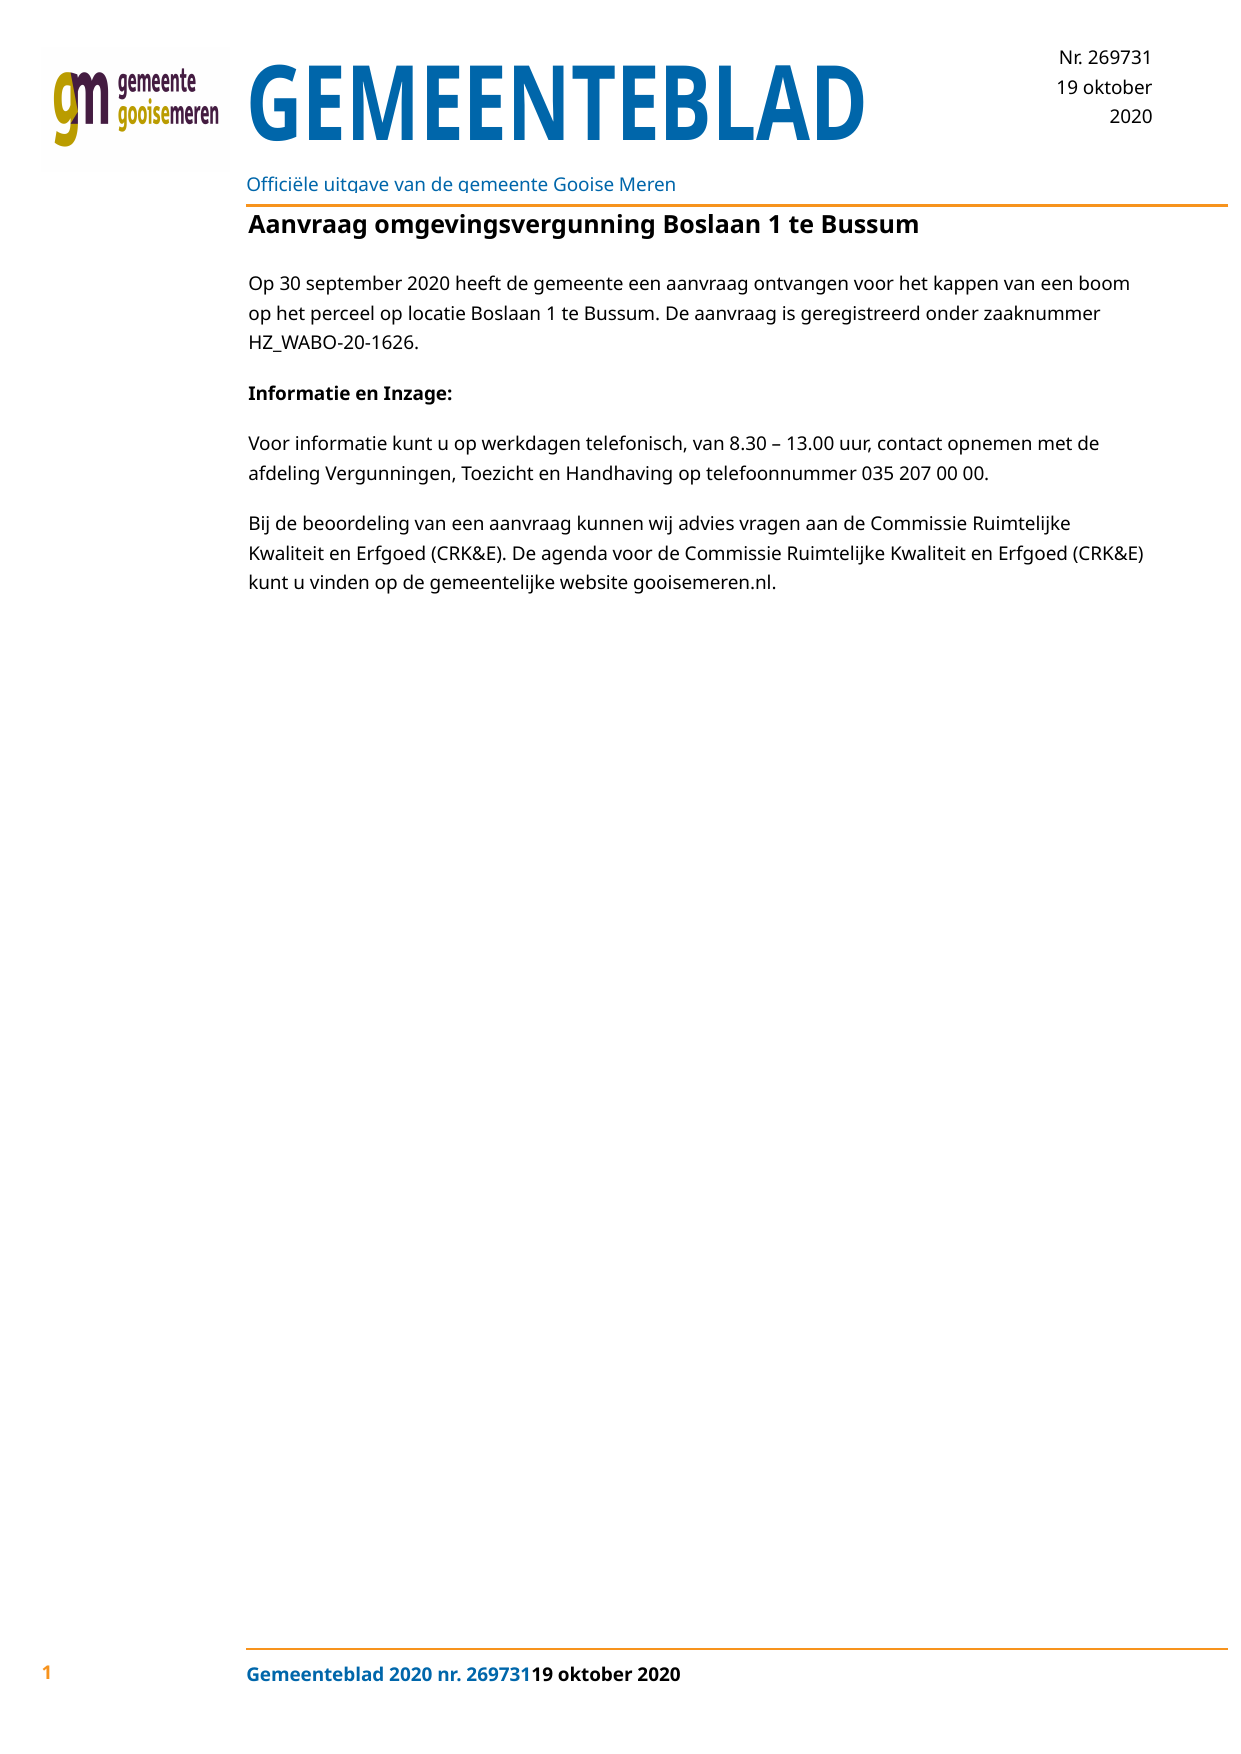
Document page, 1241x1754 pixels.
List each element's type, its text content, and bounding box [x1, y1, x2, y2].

text Voor informatie kunt u op werkdagen telefonisch, van 8.30 – 13.00 uur, contact opnemen met de afdeling Vergunningen, Toezicht en Handhaving op telefoonnummer 035 207 00 00. [248, 430, 1152, 486]
text Aanvraag omgevingsvergunning Boslaan 1 te Bussum [248, 207, 1152, 241]
text Op 30 september 2020 heeft de gemeente een aanvraag ontvangen voor het kappen van een boom op het perceel op locatie Boslaan 1 te Bussum. De aanvraag is geregistreerd onder zaaknummer HZ_WABO-20-1626. [248, 270, 1152, 355]
picture [41, 47, 231, 172]
text Informatie en Inzage: [248, 380, 1152, 406]
text Bij de beoordeling van een aanvraag kunnen wij advies vragen aan de Commissie Ruimtelijke Kwaliteit en Erfgoed (CRK&E). De agenda voor de Commissie Ruimtelijke Kwaliteit en Erfgoed (CRK&E) kunt u vinden op de gemeentelijke website gooisemeren.nl. [248, 510, 1152, 595]
